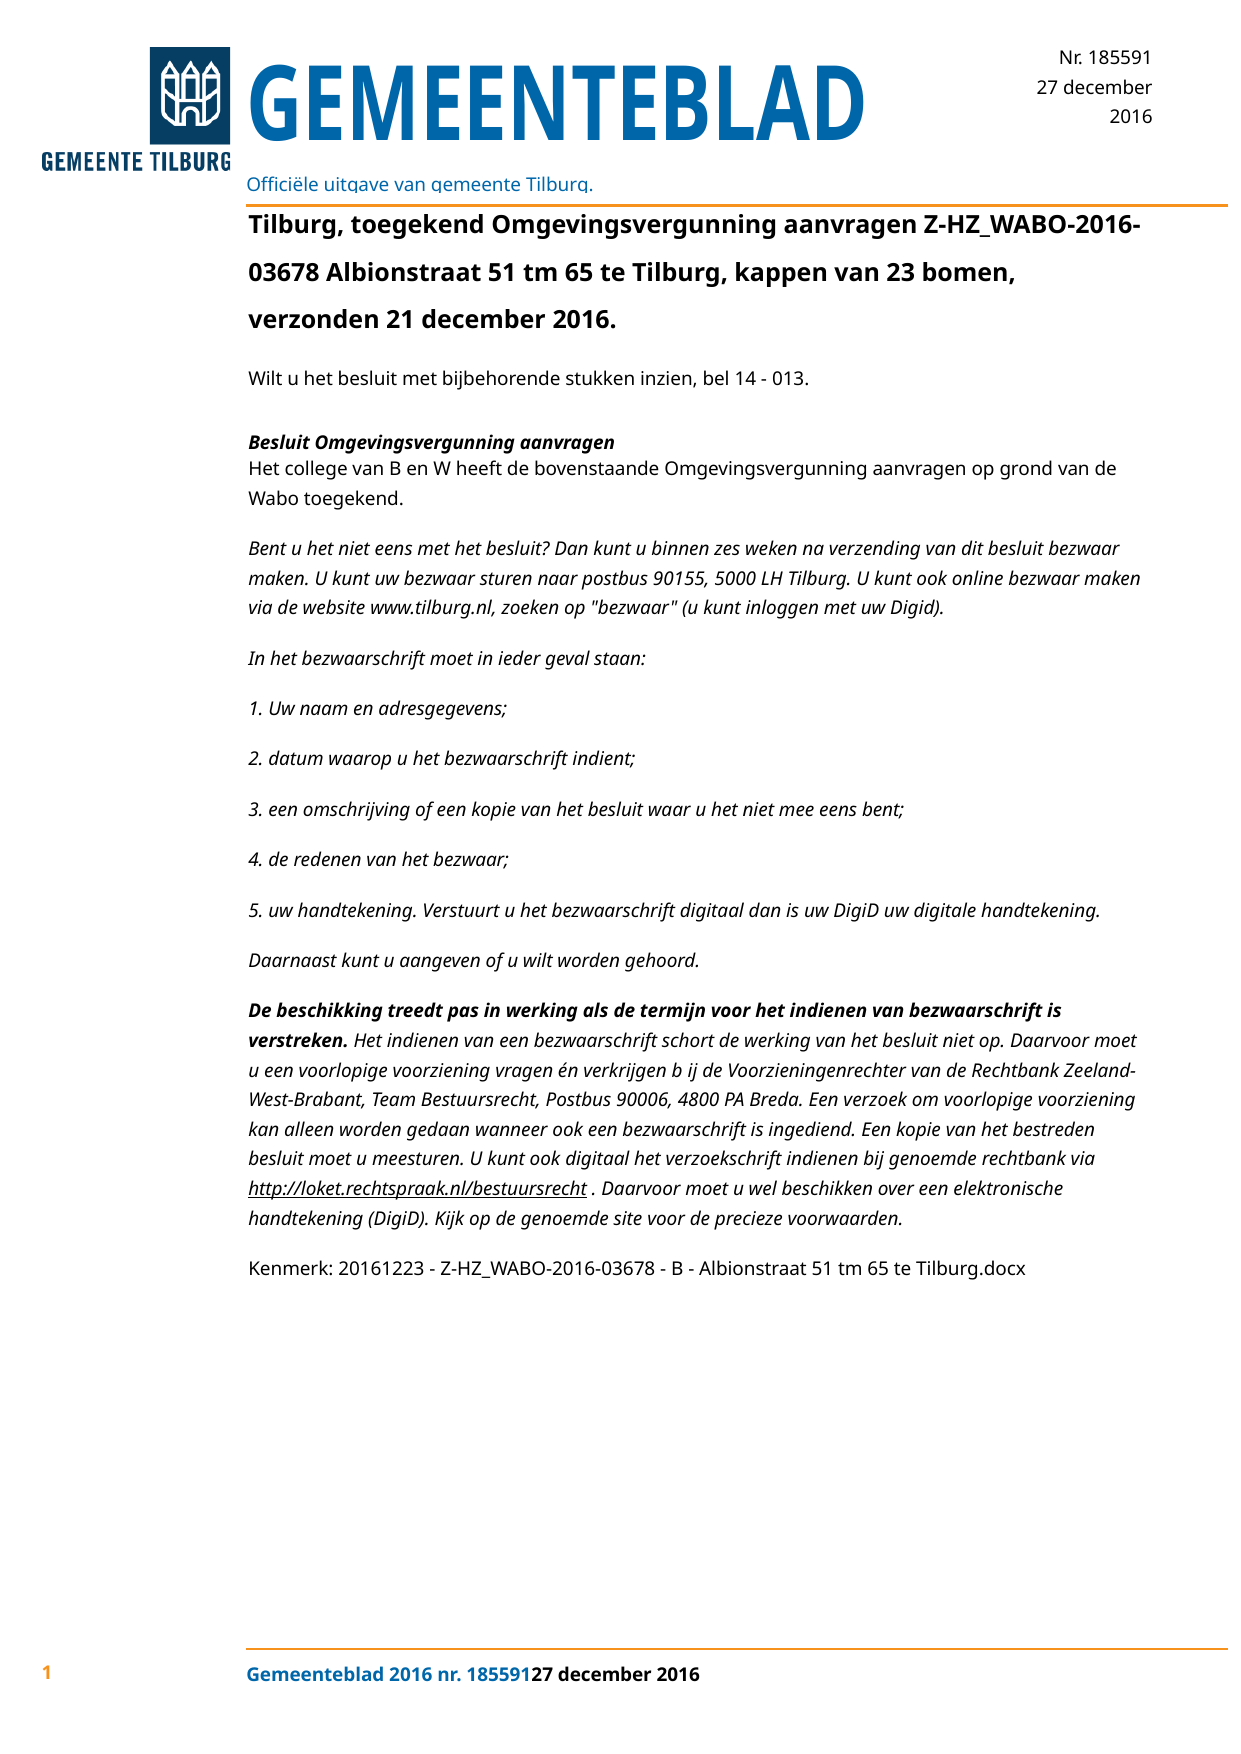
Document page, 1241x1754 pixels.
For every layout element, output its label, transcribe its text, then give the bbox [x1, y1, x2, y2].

text 2. datum waarop u het bezwaarschrift indient; [248, 746, 1152, 771]
text 1. Uw naam en adresgegevens; [248, 695, 1152, 721]
text Kenmerk: 20161223 - Z-HZ_WABO-2016-03678 - B - Albionstraat 51 tm 65 te Tilburg.docx [248, 1255, 1152, 1281]
text Daarnaast kunt u aangeven of u wilt worden gehoord. [248, 947, 1152, 973]
text Besluit Omgevingsvergunning aanvragen [248, 429, 1152, 455]
text In het bezwaarschrift moet in ieder geval staan: [248, 645, 1152, 671]
text Tilburg, toegekend Omgevingsvergunning aanvragen Z-HZ_WABO-2016-03678 Albionstraat 51 tm 65 te Tilburg, kappen van 23 bomen, verzonden 21 december 2016. [248, 207, 1152, 336]
text 4. de redenen van het bezwaar; [248, 846, 1152, 872]
text 5. uw handtekening. Verstuurt u het bezwaarschrift digitaal dan is uw DigiD uw digitale handtekening. [248, 897, 1152, 923]
text Wilt u het besluit met bijbehorende stukken inzien, bel 14 - 013. [248, 366, 1152, 391]
text Het college van B en W heeft de bovenstaande Omgevingsvergunning aanvragen op grond van de Wabo toegekend. [248, 455, 1152, 511]
text De beschikking treedt pas in werking als de termijn voor het indienen van bezwaarschrift is verstreken. Het indienen van een bezwaarschrift schort de werking van het besluit niet op. Daarvoor moet u een voorlopige voorziening vragen én verkrijgen b ij de Voorzieningenrechter van de Rechtbank Zeeland-West-Brabant, Team Bestuursrecht, Postbus 90006, 4800 PA Breda. Een verzoek om voorlopige voorziening kan alleen worden gedaan wanneer ook een bezwaarschrift is ingediend. Een kopie van het bestreden besluit moet u meesturen. U kunt ook digitaal het verzoekschrift indienen bij genoemde rechtbank via http://loket.rechtspraak.nl/bestuursrecht . Daarvoor moet u wel beschikken over een elektronische handtekening (DigiD). Kijk op de genoemde site voor de precieze voorwaarden. [248, 998, 1152, 1231]
text 3. een omschrijving of een kopie van het besluit waar u het niet mee eens bent; [248, 796, 1152, 822]
picture [41, 47, 231, 172]
text Bent u het niet eens met het besluit? Dan kunt u binnen zes weken na verzending van dit besluit bezwaar maken. U kunt uw bezwaar sturen naar postbus 90155, 5000 LH Tilburg. U kunt ook online bezwaar maken via de website www.tilburg.nl, zoeken op "bezwaar" (u kunt inloggen met uw Digid). [248, 535, 1152, 620]
